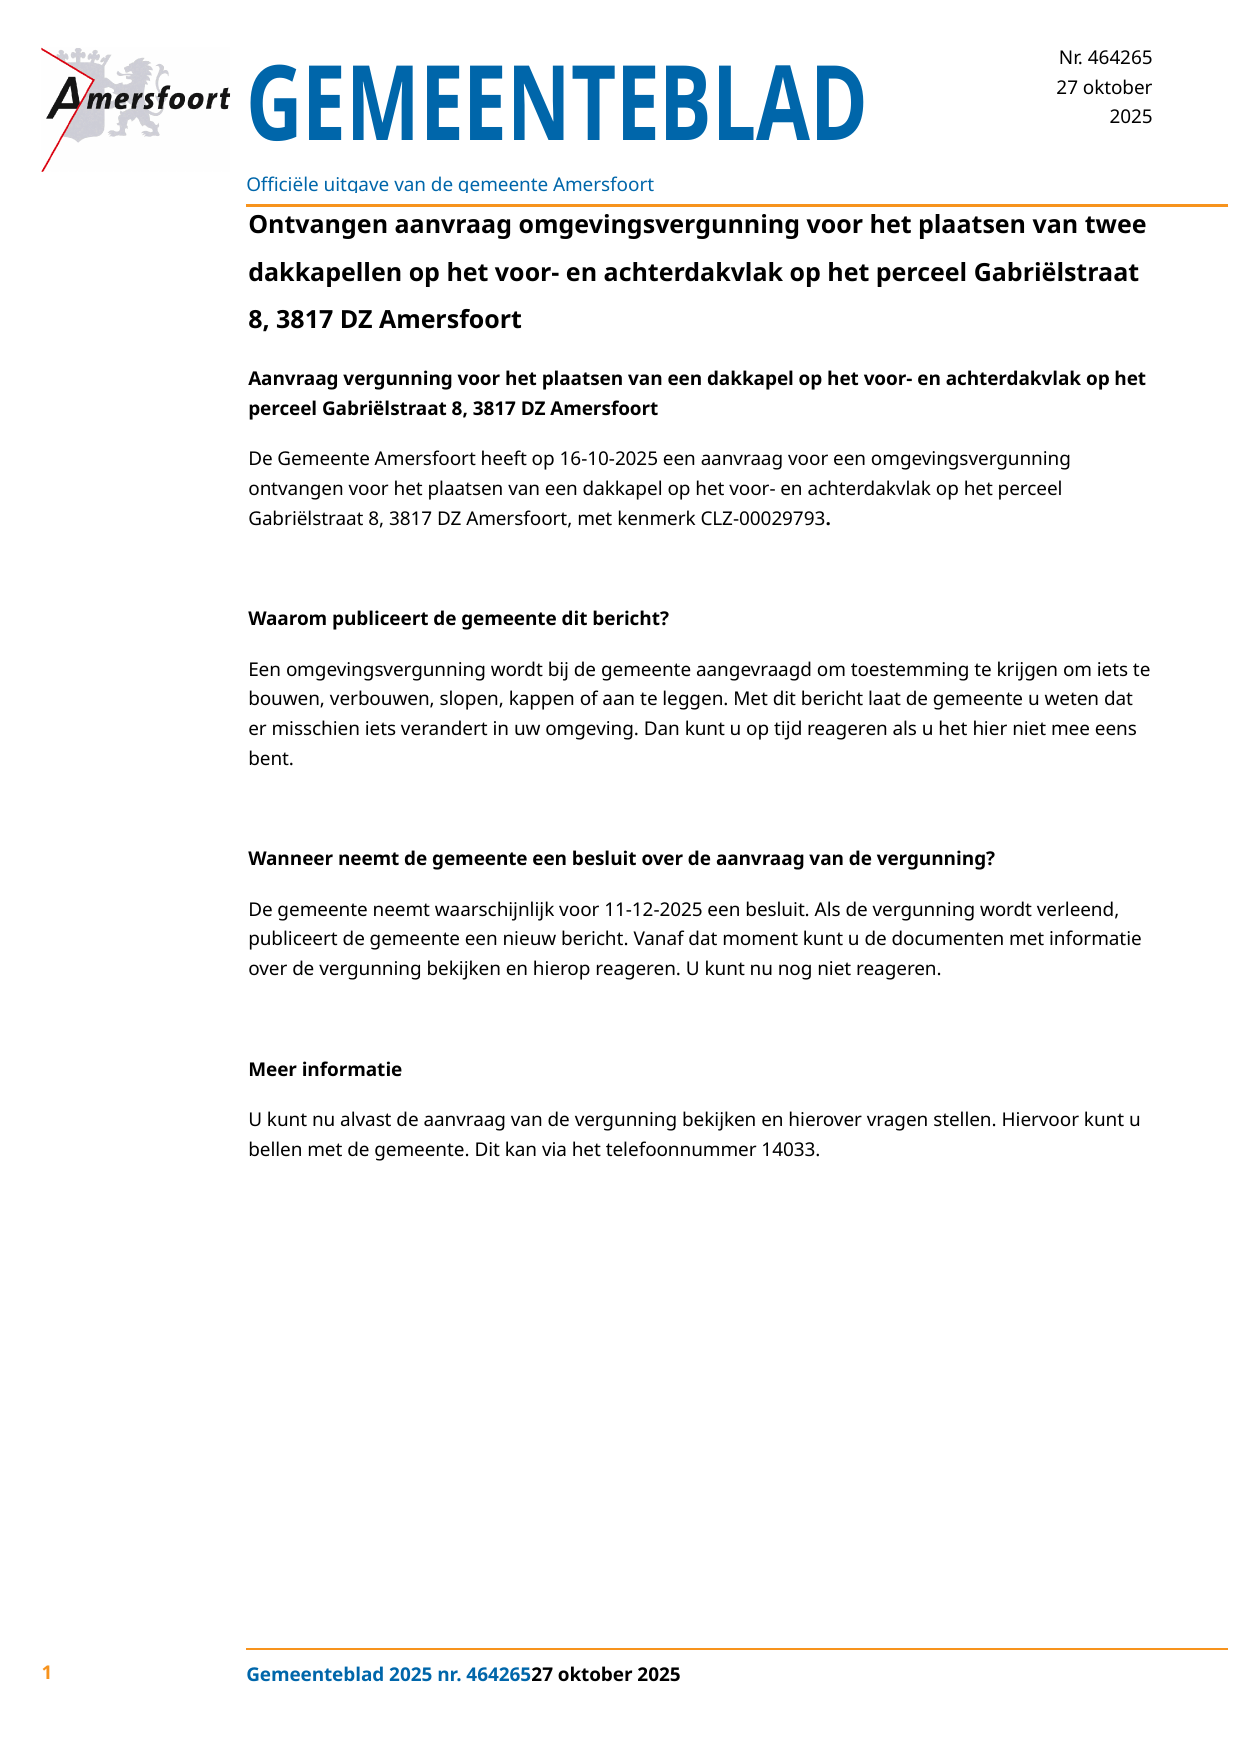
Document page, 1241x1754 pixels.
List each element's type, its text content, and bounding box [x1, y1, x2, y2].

picture [41, 47, 231, 172]
text Een omgevingsvergunning wordt bij de gemeente aangevraagd om toestemming te krijgen om iets te bouwen, verbouwen, slopen, kappen of aan te leggen. Met dit bericht laat de gemeente u weten dat er misschien iets verandert in uw omgeving. Dan kunt u op tijd reageren als u het hier niet mee eens bent. [248, 656, 1152, 770]
text Meer informatie [248, 1056, 1152, 1082]
text De gemeente neemt waarschijnlijk voor 11-12-2025 een besluit. Als de vergunning wordt verleend, publiceert de gemeente een nieuw bericht. Vanaf dat moment kunt u de documenten met informatie over de vergunning bekijken en hierop reageren. U kunt nu nog niet reageren. [248, 896, 1152, 981]
text Wanneer neemt de gemeente een besluit over de aanvraag van de vergunning? [248, 846, 1152, 871]
text Waarom publiceert de gemeente dit bericht? [248, 606, 1152, 631]
text De Gemeente Amersfoort heeft op 16-10-2025 een aanvraag voor een omgevingsvergunning ontvangen voor het plaatsen van een dakkapel op het voor- en achterdakvlak op het perceel Gabriëlstraat 8, 3817 DZ Amersfoort, met kenmerk CLZ-00029793. [248, 446, 1152, 530]
text Aanvraag vergunning voor het plaatsen van een dakkapel op het voor- en achterdakvlak op het perceel Gabriëlstraat 8, 3817 DZ Amersfoort [248, 366, 1152, 421]
text Ontvangen aanvraag omgevingsvergunning voor het plaatsen van twee dakkapellen op het voor- en achterdakvlak op het perceel Gabriëlstraat 8, 3817 DZ Amersfoort [248, 207, 1152, 336]
text U kunt nu alvast de aanvraag van de vergunning bekijken en hierover vragen stellen. Hiervoor kunt u bellen met de gemeente. Dit kan via het telefoonnummer 14033. [248, 1106, 1152, 1162]
